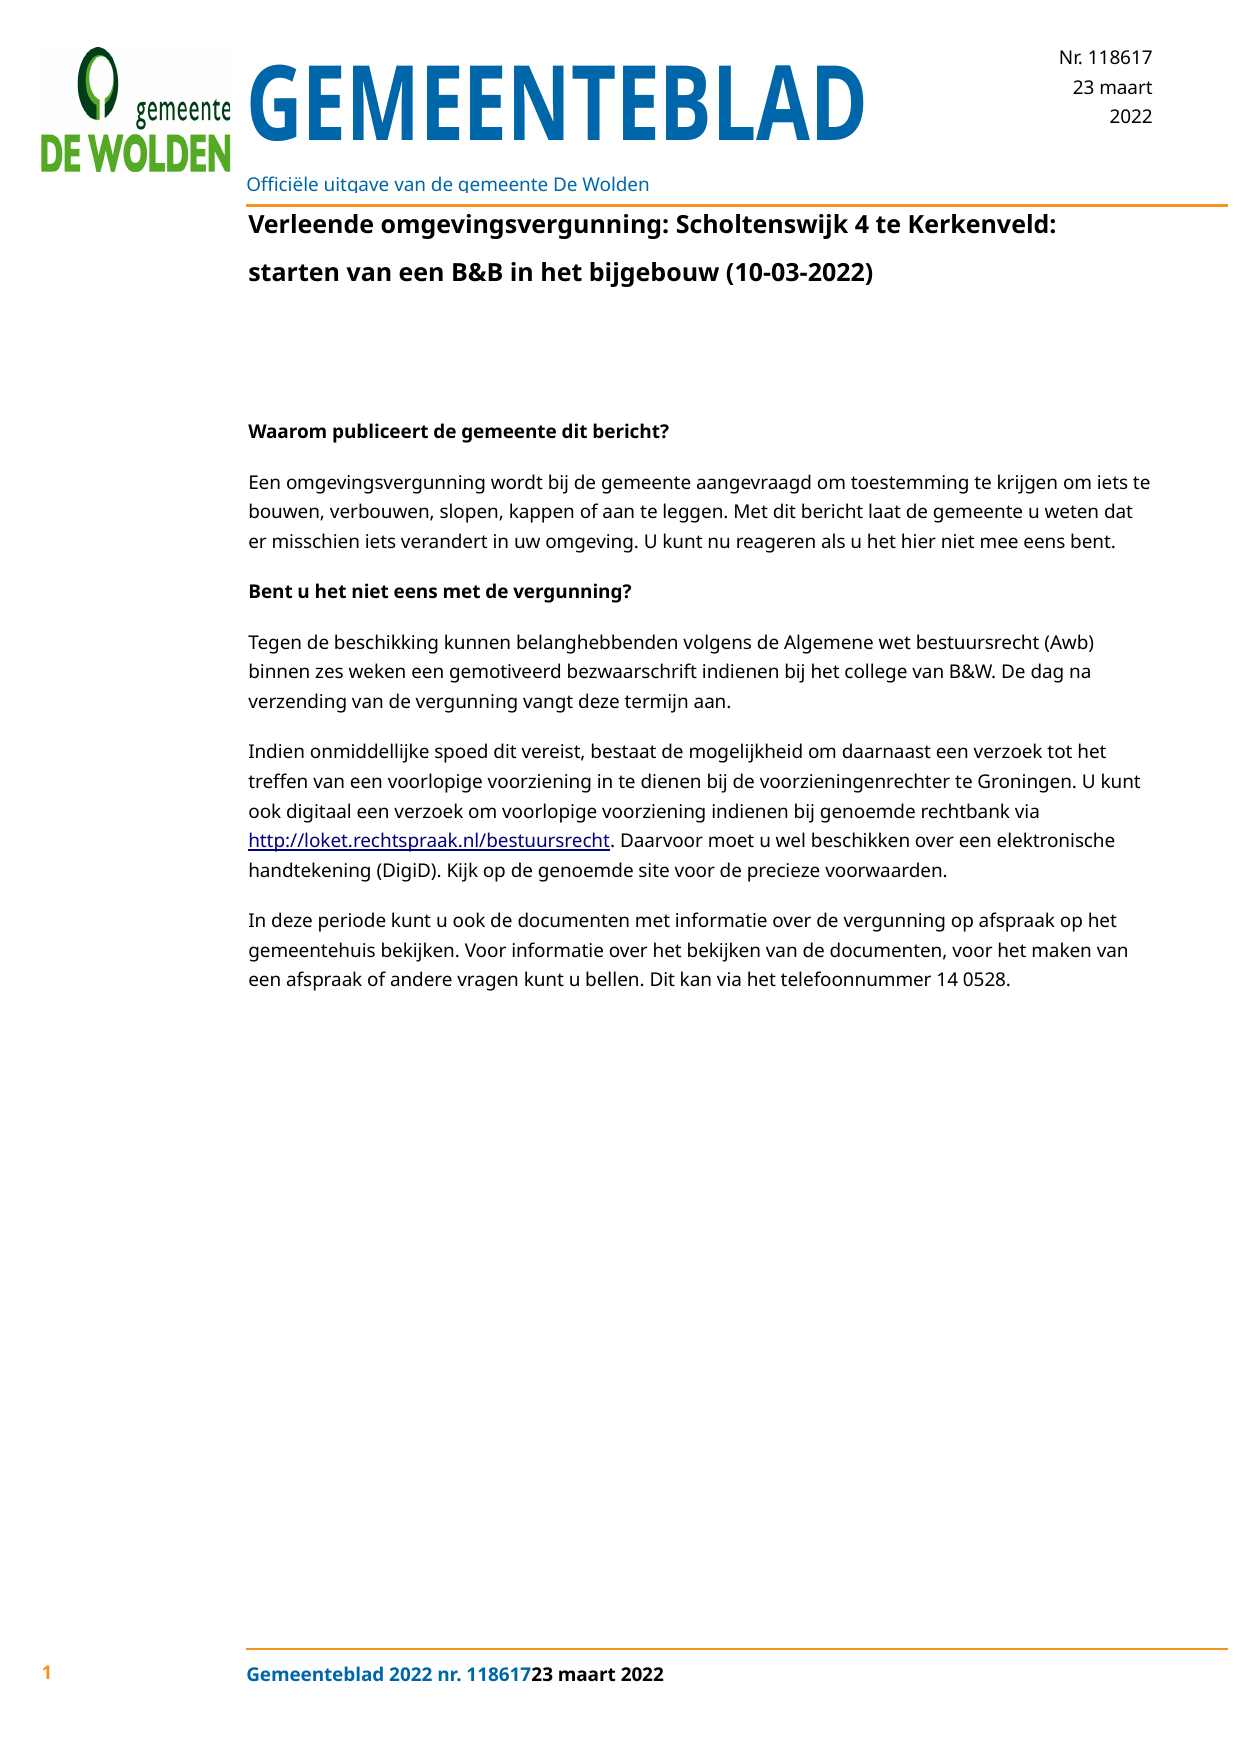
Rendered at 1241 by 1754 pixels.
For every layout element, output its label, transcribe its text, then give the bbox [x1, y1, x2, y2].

text Verleende omgevingsvergunning: Scholtenswijk 4 te Kerkenveld: starten van een B&B in het bijgebouw (10-03-2022) [248, 207, 1152, 288]
picture [41, 47, 231, 172]
text Tegen de beschikking kunnen belanghebbenden volgens de Algemene wet bestuursrecht (Awb) binnen zes weken een gemotiveerd bezwaarschrift indienen bij het college van B&W. De dag na verzending van de vergunning vangt deze termijn aan. [248, 629, 1152, 714]
text Een omgevingsvergunning wordt bij de gemeente aangevraagd om toestemming te krijgen om iets te bouwen, verbouwen, slopen, kappen of aan te leggen. Met dit bericht laat de gemeente u weten dat er misschien iets verandert in uw omgeving. U kunt nu reageren als u het hier niet mee eens bent. [248, 469, 1152, 554]
text Waarom publiceert de gemeente dit bericht? [248, 419, 1152, 444]
text Bent u het niet eens met de vergunning? [248, 579, 1152, 604]
text Indien onmiddellijke spoed dit vereist, bestaat de mogelijkheid om daarnaast een verzoek tot het treffen van een voorlopige voorziening in te dienen bij de voorzieningenrechter te Groningen. U kunt ook digitaal een verzoek om voorlopige voorziening indienen bij genoemde rechtbank via http://loket.rechtspraak.nl/bestuursrecht. Daarvoor moet u wel beschikken over een elektronische handtekening (DigiD). Kijk op de genoemde site voor de precieze voorwaarden. [248, 739, 1152, 883]
text In deze periode kunt u ook de documenten met informatie over de vergunning op afspraak op het gemeentehuis bekijken. Voor informatie over het bekijken van de documenten, voor het maken van een afspraak of andere vragen kunt u bellen. Dit kan via het telefoonnummer 14 0528. [248, 907, 1152, 992]
